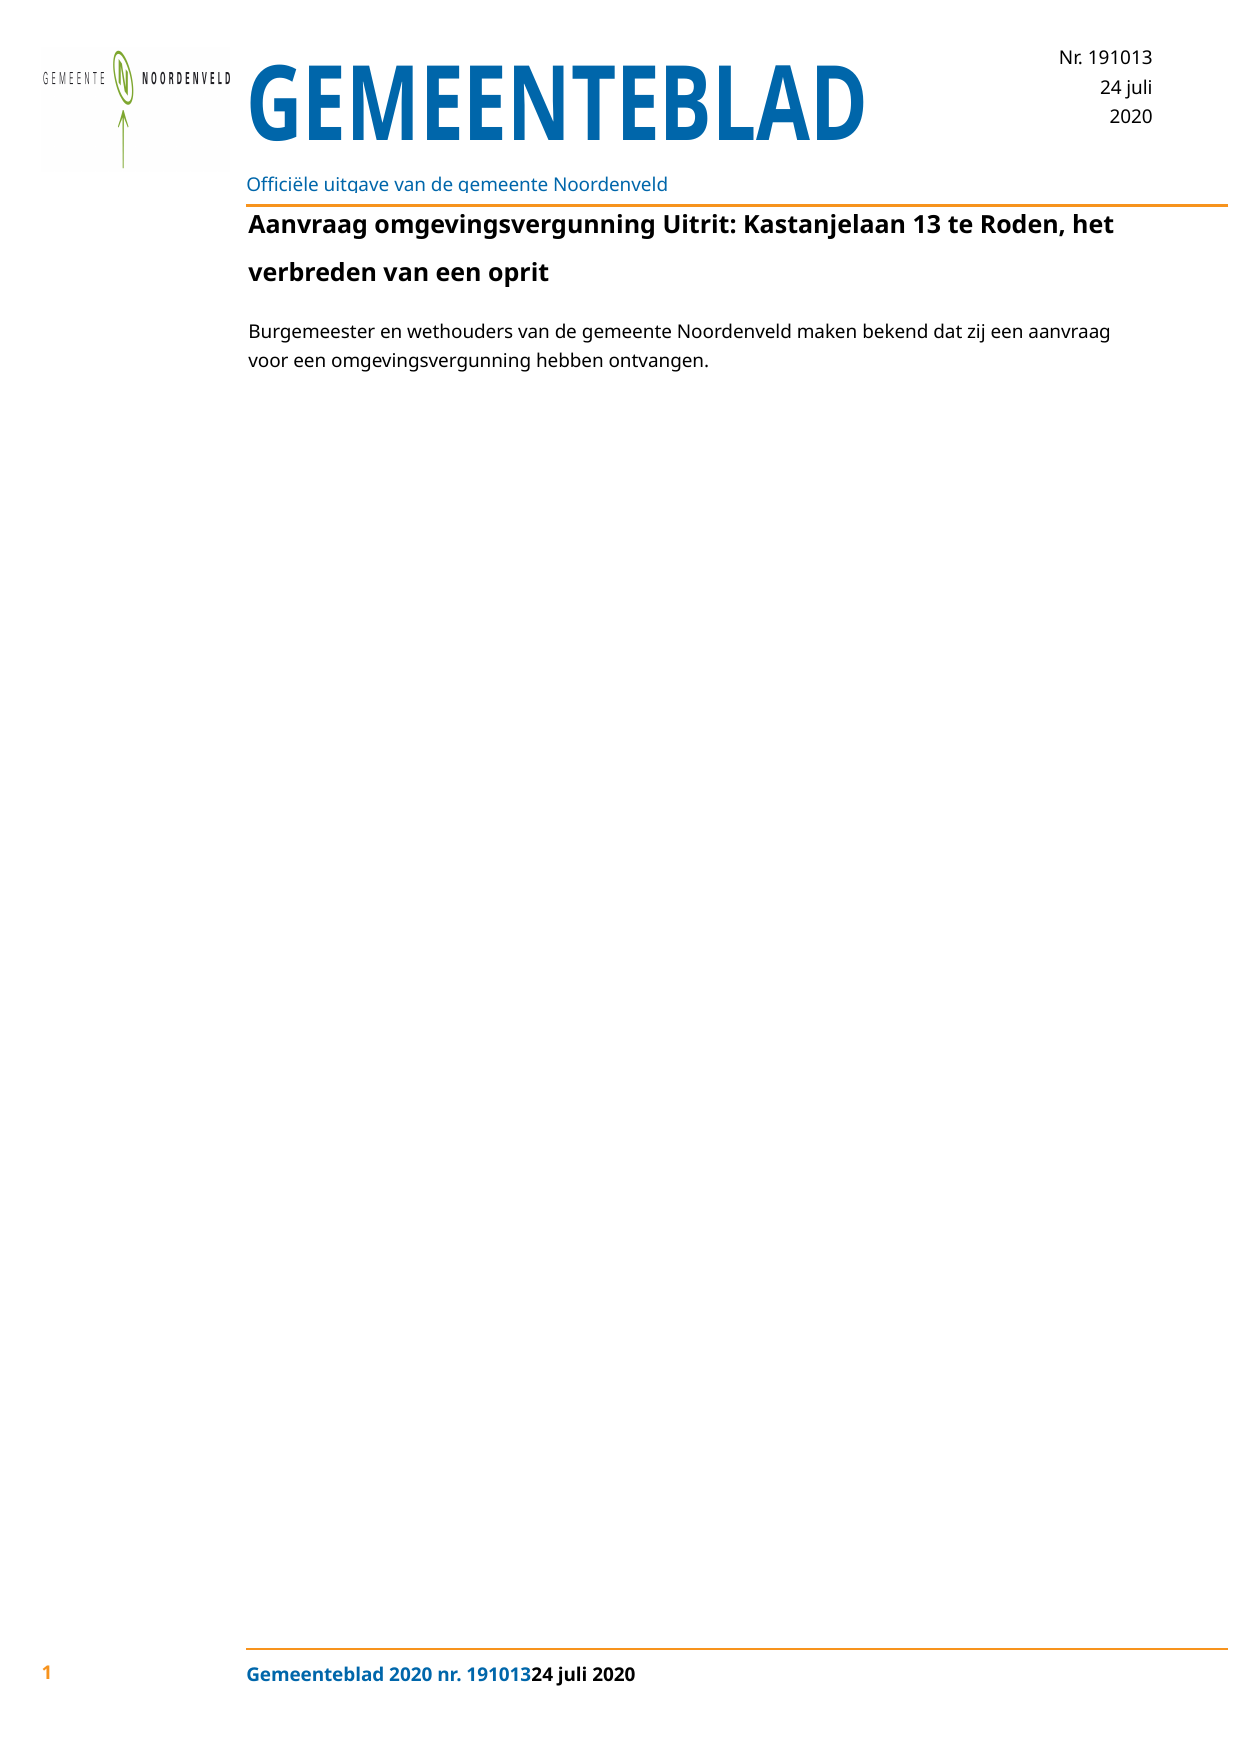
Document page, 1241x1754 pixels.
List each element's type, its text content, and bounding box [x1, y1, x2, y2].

text Burgemeester en wethouders van de gemeente Noordenveld maken bekend dat zij een aanvraag voor een omgevingsvergunning hebben ontvangen. [248, 318, 1152, 373]
text Aanvraag omgevingsvergunning Uitrit: Kastanjelaan 13 te Roden, het verbreden van een oprit [248, 207, 1152, 288]
picture [41, 47, 231, 172]
